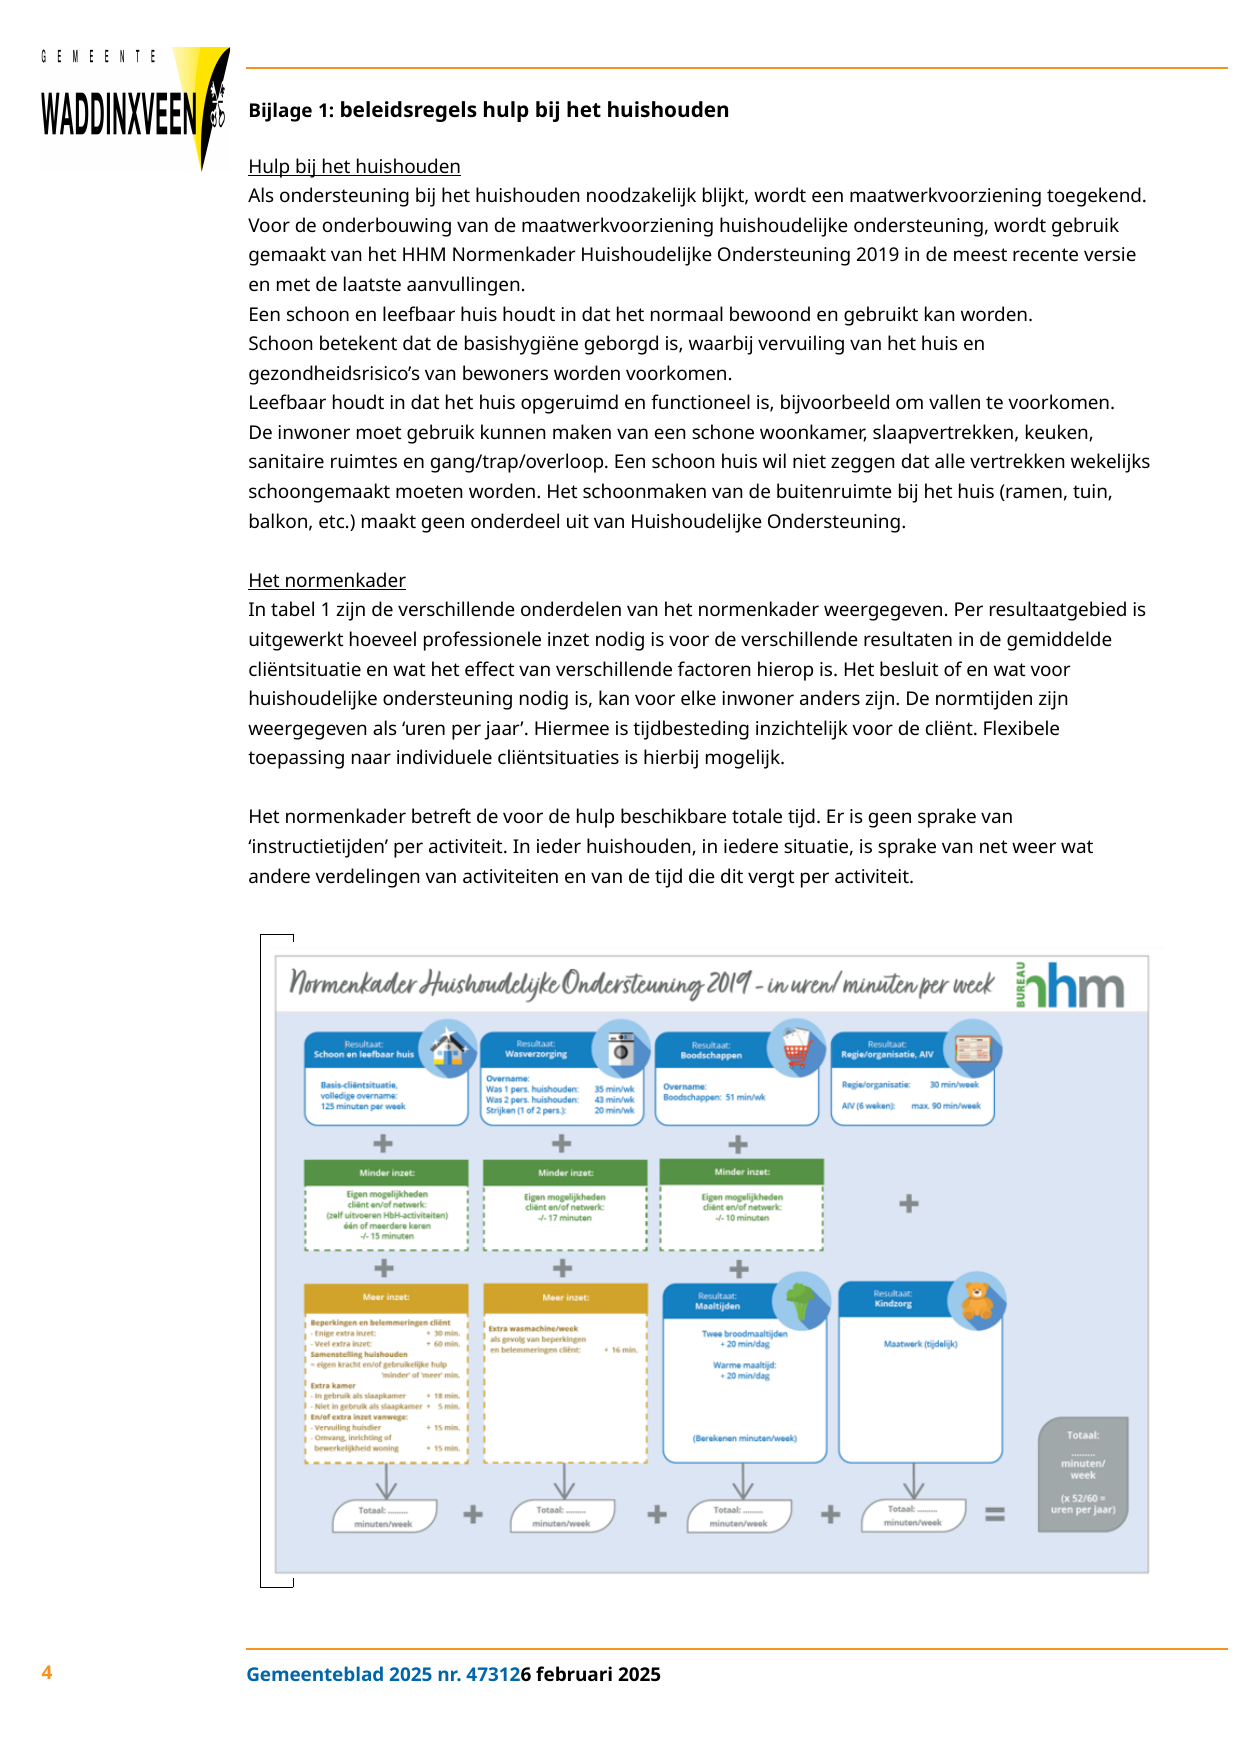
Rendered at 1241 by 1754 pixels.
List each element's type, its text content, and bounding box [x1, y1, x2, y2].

text Het normenkader [248, 567, 1152, 593]
text Het normenkader betreft de voor de hulp beschikbare totale tijd. Er is geen sprake van ‘instructietijden’ per activiteit. In ieder huishouden, in iedere situatie, is sprake van net weer wat andere verdelingen van activiteiten en van de tijd die dit vergt per activiteit. [248, 804, 1152, 889]
text De inwoner moet gebruik kunnen maken van een schone woonkamer, slaapvertrekken, keuken, sanitaire ruimtes en gang/trap/overloop. Een schoon huis wil niet zeggen dat alle vertrekken wekelijks schoongemaakt moeten worden. Het schoonmaken van de buitenruimte bij het huis (ramen, tuin, balkon, etc.) maakt geen onderdeel uit van Huishoudelijke Ondersteuning. [248, 419, 1152, 534]
picture [268, 942, 1173, 1578]
text Schoon betekent dat de basishygiëne geborgd is, waarbij vervuiling van het huis en gezondheidsrisico’s van bewoners worden voorkomen. [248, 330, 1152, 386]
text Hulp bij het huishouden [248, 153, 1152, 179]
text Een schoon en leefbaar huis houdt in dat het normaal bewoond en gebruikt kan worden. [248, 301, 1152, 327]
text Leefbaar houdt in dat het huis opgeruimd en functioneel is, bijvoorbeeld om vallen te voorkomen. [248, 389, 1152, 415]
text Bijlage 1: beleidsregels hulp bij het huishouden [248, 95, 1152, 123]
text Als ondersteuning bij het huishouden noodzakelijk blijkt, wordt een maatwerkvoorziening toegekend. Voor de onderbouwing van de maatwerkvoorziening huishoudelijke ondersteuning, wordt gebruik gemaakt van het HHM Normenkader Huishoudelijke Ondersteuning 2019 in de meest recente versie en met de laatste aanvullingen. [248, 182, 1152, 297]
picture [41, 47, 231, 172]
text In tabel 1 zijn de verschillende onderdelen van het normenkader weergegeven. Per resultaatgebied is uitgewerkt hoeveel professionele inzet nodig is voor de verschillende resultaten in de gemiddelde cliëntsituatie en wat het effect van verschillende factoren hierop is. Het besluit of en wat voor huishoudelijke ondersteuning nodig is, kan voor elke inwoner anders zijn. De normtijden zijn weergegeven als ‘uren per jaar’. Hiermee is tijdbesteding inzichtelijk voor de cliënt. Flexibele toepassing naar individuele cliëntsituaties is hierbij mogelijk. [248, 597, 1152, 770]
